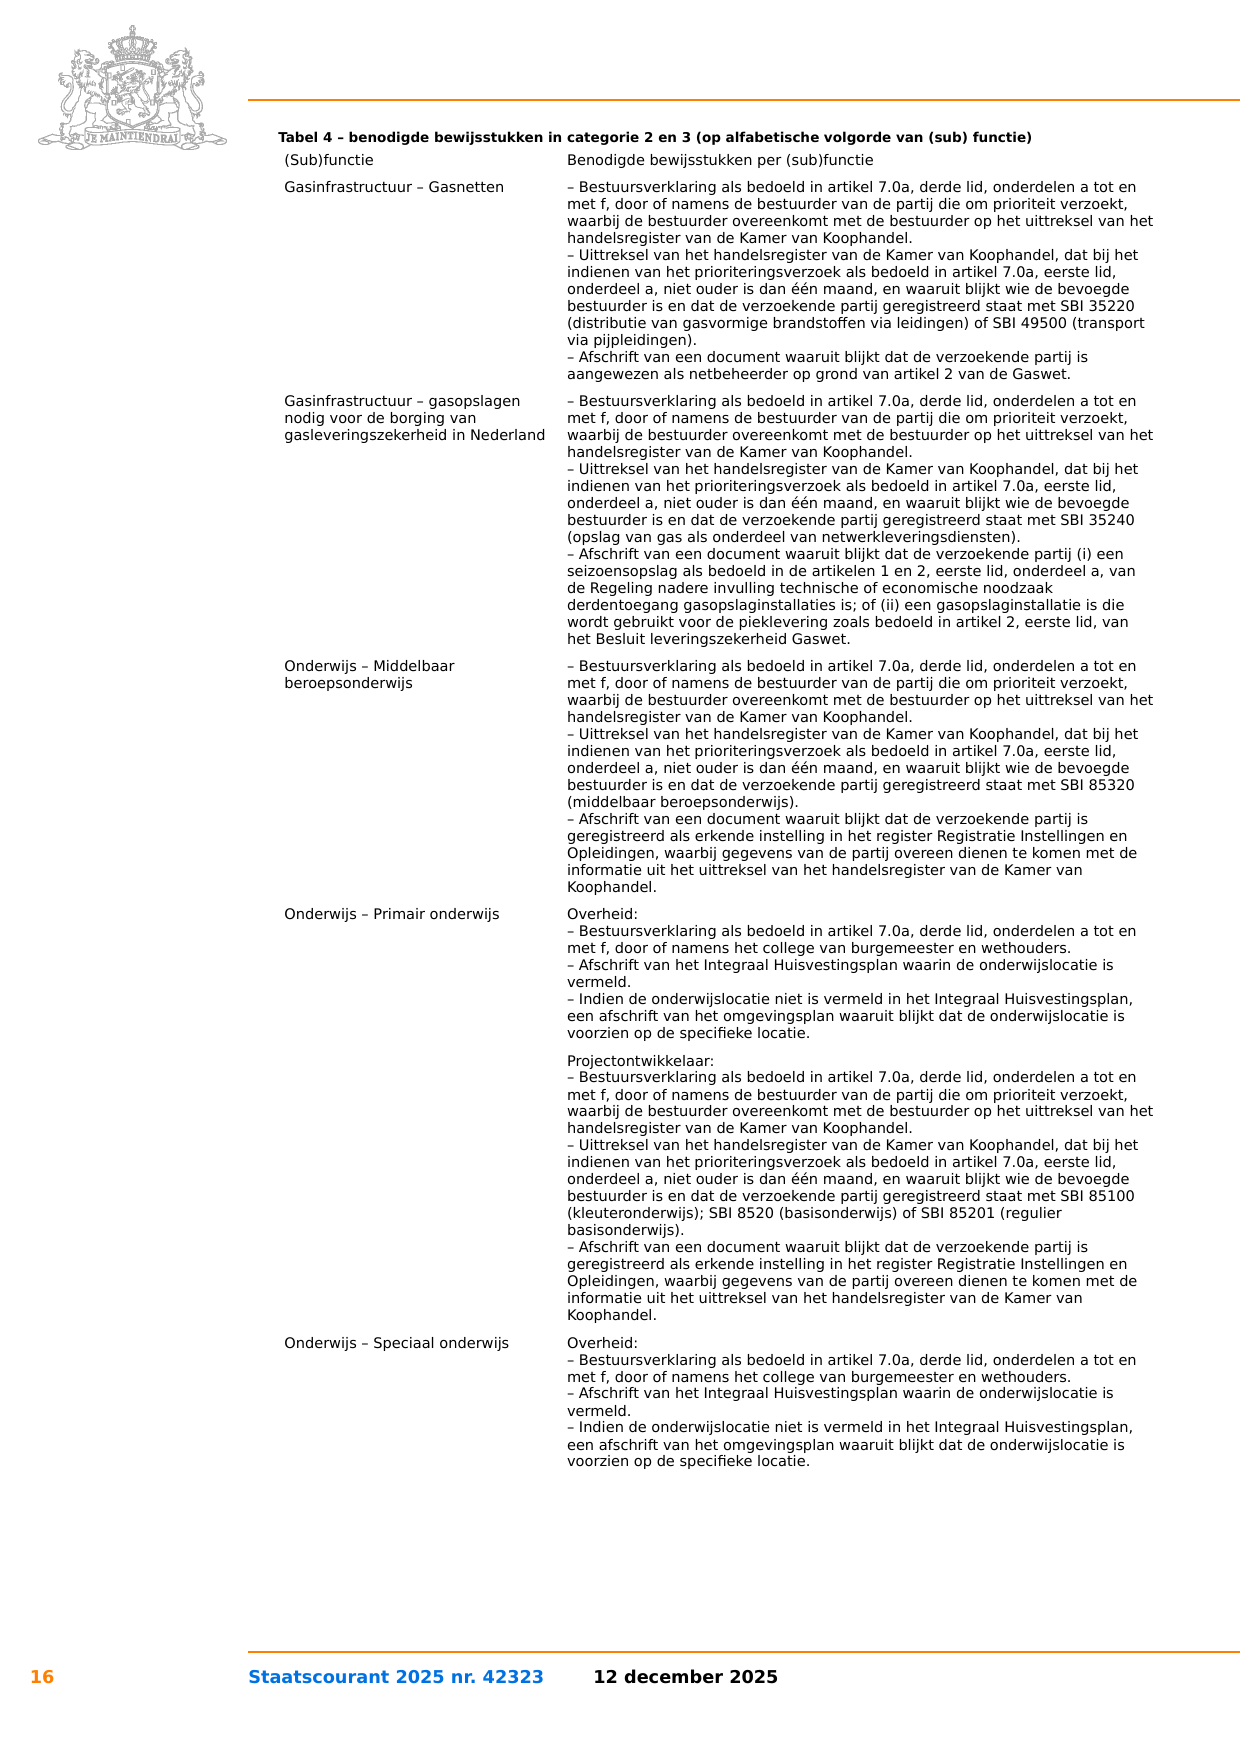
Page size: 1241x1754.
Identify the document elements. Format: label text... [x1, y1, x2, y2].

table_cell Onderwijs – Speciaal onderwijs [279, 1330, 561, 1475]
table_cell Benodigde bewijsstukken per (sub)functie [562, 147, 1163, 173]
table_header Tabel 4 – benodigde bewijsstukken in categorie 2 en 3 (op alfabetische volgorde van (sub) functie) [278, 130, 1163, 146]
table_cell – Bestuursverklaring als bedoeld in artikel 7.0a, derde lid, onderdelen a tot en met f, door of namens de bestuurder van de partij die om prioriteit verzoekt, waarbij de bestuurder overeenkomt met de bestuurder op het uittreksel van het handelsregister van de Kamer van Koophandel. – Uittreksel van het handelsregister van de Kamer van Koophandel, dat bij het indienen van het prioriteringsverzoek als bedoeld in artikel 7.0a, eerste lid, onderdeel a, niet ouder is dan één maand, en waaruit blijkt wie de bevoegde bestuurder is en dat de verzoekende partij geregistreerd staat met SBI 35220 (distributie van gasvormige brandstoffen via leidingen) of SBI 49500 (transport via pijpleidingen). – Afschrift van een document waaruit blijkt dat de verzoekende partij is aangewezen als netbeheerder op grond van artikel 2 van de Gaswet. [562, 174, 1163, 387]
table_cell Overheid: – Bestuursverklaring als bedoeld in artikel 7.0a, derde lid, onderdelen a tot en met f, door of namens het college van burgemeester en wethouders. – Afschrift van het Integraal Huisvestingsplan waarin de onderwijslocatie is vermeld. – Indien de onderwijslocatie niet is vermeld in het Integraal Huisvestingsplan, een afschrift van het omgevingsplan waaruit blijkt dat de onderwijslocatie is voorzien op de specifieke locatie. [562, 1330, 1163, 1475]
table_cell Onderwijs – Primair onderwijs [279, 901, 561, 1329]
table_cell – Bestuursverklaring als bedoeld in artikel 7.0a, derde lid, onderdelen a tot en met f, door of namens de bestuurder van de partij die om prioriteit verzoekt, waarbij de bestuurder overeenkomt met de bestuurder op het uittreksel van het handelsregister van de Kamer van Koophandel. – Uittreksel van het handelsregister van de Kamer van Koophandel, dat bij het indienen van het prioriteringsverzoek als bedoeld in artikel 7.0a, eerste lid, onderdeel a, niet ouder is dan één maand, en waaruit blijkt wie de bevoegde bestuurder is en dat de verzoekende partij geregistreerd staat met SBI 85320 (middelbaar beroepsonderwijs). – Afschrift van een document waaruit blijkt dat de verzoekende partij is geregistreerd als erkende instelling in het register Registratie Instellingen en Opleidingen, waarbij gegevens van de partij overeen dienen te komen met de informatie uit het uittreksel van het handelsregister van de Kamer van Koophandel. [562, 653, 1163, 900]
table_cell Onderwijs – Middelbaar beroepsonderwijs [279, 653, 561, 900]
table_cell – Bestuursverklaring als bedoeld in artikel 7.0a, derde lid, onderdelen a tot en met f, door of namens de bestuurder van de partij die om prioriteit verzoekt, waarbij de bestuurder overeenkomt met de bestuurder op het uittreksel van het handelsregister van de Kamer van Koophandel. – Uittreksel van het handelsregister van de Kamer van Koophandel, dat bij het indienen van het prioriteringsverzoek als bedoeld in artikel 7.0a, eerste lid, onderdeel a, niet ouder is dan één maand, en waaruit blijkt wie de bevoegde bestuurder is en dat de verzoekende partij geregistreerd staat met SBI 35240 (opslag van gas als onderdeel van netwerkleveringsdiensten). – Afschrift van een document waaruit blijkt dat de verzoekende partij (i) een seizoensopslag als bedoeld in de artikelen 1 en 2, eerste lid, onderdeel a, van de Regeling nadere invulling technische of economische noodzaak derdentoegang gasopslaginstallaties is; of (ii) een gasopslaginstallatie is die wordt gebruikt voor de pieklevering zoals bedoeld in artikel 2, eerste lid, van het Besluit leveringszekerheid Gaswet. [562, 388, 1163, 652]
table_cell Overheid: – Bestuursverklaring als bedoeld in artikel 7.0a, derde lid, onderdelen a tot en met f, door of namens het college van burgemeester en wethouders. – Afschrift van het Integraal Huisvestingsplan waarin de onderwijslocatie is vermeld. – Indien de onderwijslocatie niet is vermeld in het Integraal Huisvestingsplan, een afschrift van het omgevingsplan waaruit blijkt dat de onderwijslocatie is voorzien op de specifieke locatie. [562, 901, 1163, 1047]
table_cell Gasinfrastructuur – Gasnetten [279, 174, 561, 387]
table_cell (Sub)functie [279, 147, 561, 173]
table_cell Projectontwikkelaar: – Bestuursverklaring als bedoeld in artikel 7.0a, derde lid, onderdelen a tot en met f, door of namens de bestuurder van de partij die om prioriteit verzoekt, waarbij de bestuurder overeenkomt met de bestuurder op het uittreksel van het handelsregister van de Kamer van Koophandel. – Uittreksel van het handelsregister van de Kamer van Koophandel, dat bij het indienen van het prioriteringsverzoek als bedoeld in artikel 7.0a, eerste lid, onderdeel a, niet ouder is dan één maand, en waaruit blijkt wie de bevoegde bestuurder is en dat de verzoekende partij geregistreerd staat met SBI 85100 (kleuteronderwijs); SBI 8520 (basisonderwijs) of SBI 85201 (regulier basisonderwijs). – Afschrift van een document waaruit blijkt dat de verzoekende partij is geregistreerd als erkende instelling in het register Registratie Instellingen en Opleidingen, waarbij gegevens van de partij overeen dienen te komen met de informatie uit het uittreksel van het handelsregister van de Kamer van Koophandel. [562, 1048, 1163, 1329]
table_cell Gasinfrastructuur – gasopslagen nodig voor de borging van gasleveringszekerheid in Nederland [279, 388, 561, 652]
picture [38, 25, 227, 150]
